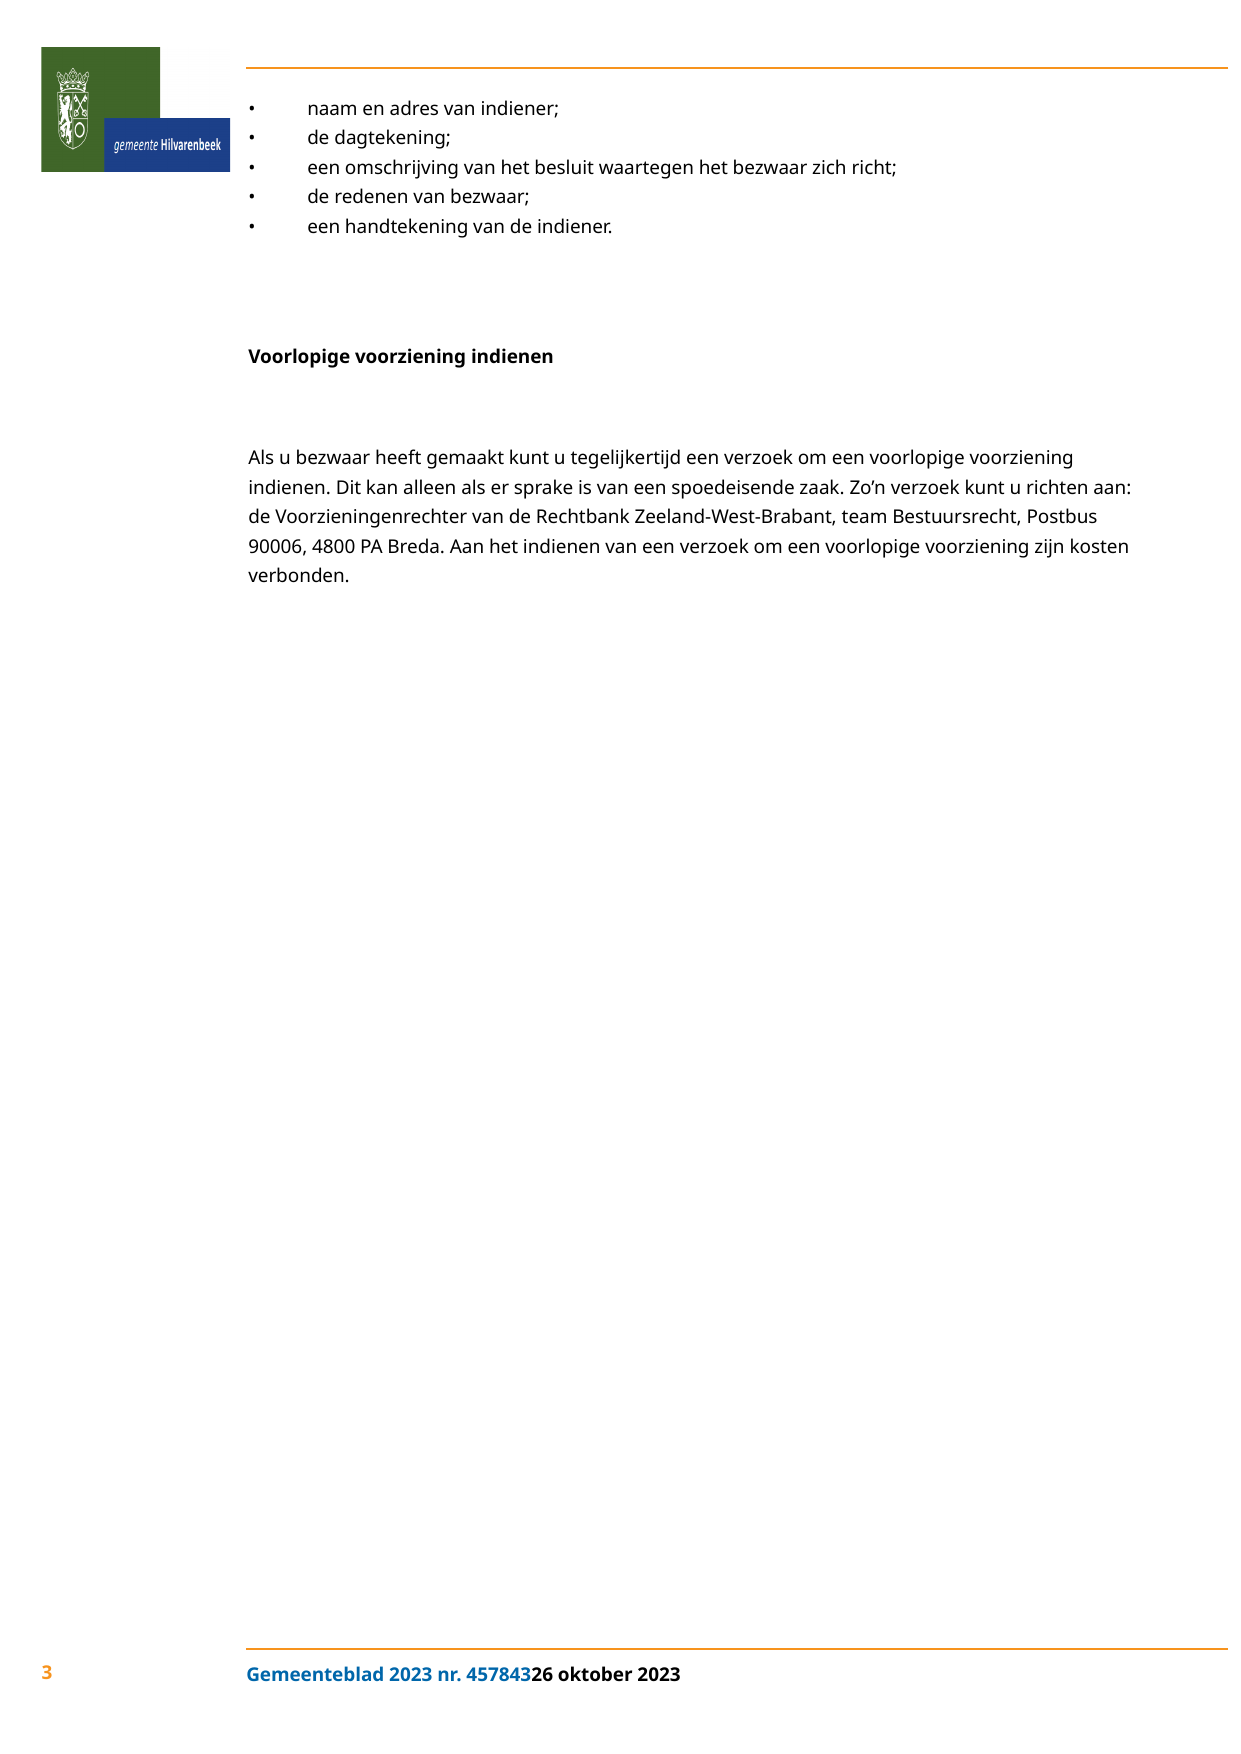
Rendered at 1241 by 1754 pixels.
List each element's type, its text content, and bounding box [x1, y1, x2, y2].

text Voorlopige voorziening indienen [248, 343, 1152, 369]
list een handtekening van de indiener. [248, 213, 1152, 239]
list een omschrijving van het besluit waartegen het bezwaar zich richt; [248, 154, 1152, 180]
picture [41, 47, 231, 172]
list de dagtekening; [248, 124, 1152, 150]
text Als u bezwaar heeft gemaakt kunt u tegelijkertijd een verzoek om een voorlopige voorziening indienen. Dit kan alleen als er sprake is van een spoedeisende zaak. Zo’n verzoek kunt u richten aan: de Voorzieningenrechter van de Rechtbank Zeeland-West-Brabant, team Bestuursrecht, Postbus 90006, 4800 PA Breda. Aan het indienen van een verzoek om een voorlopige voorziening zijn kosten verbonden. [248, 444, 1152, 588]
list naam en adres van indiener; [248, 95, 1152, 121]
list de redenen van bezwaar; [248, 183, 1152, 209]
